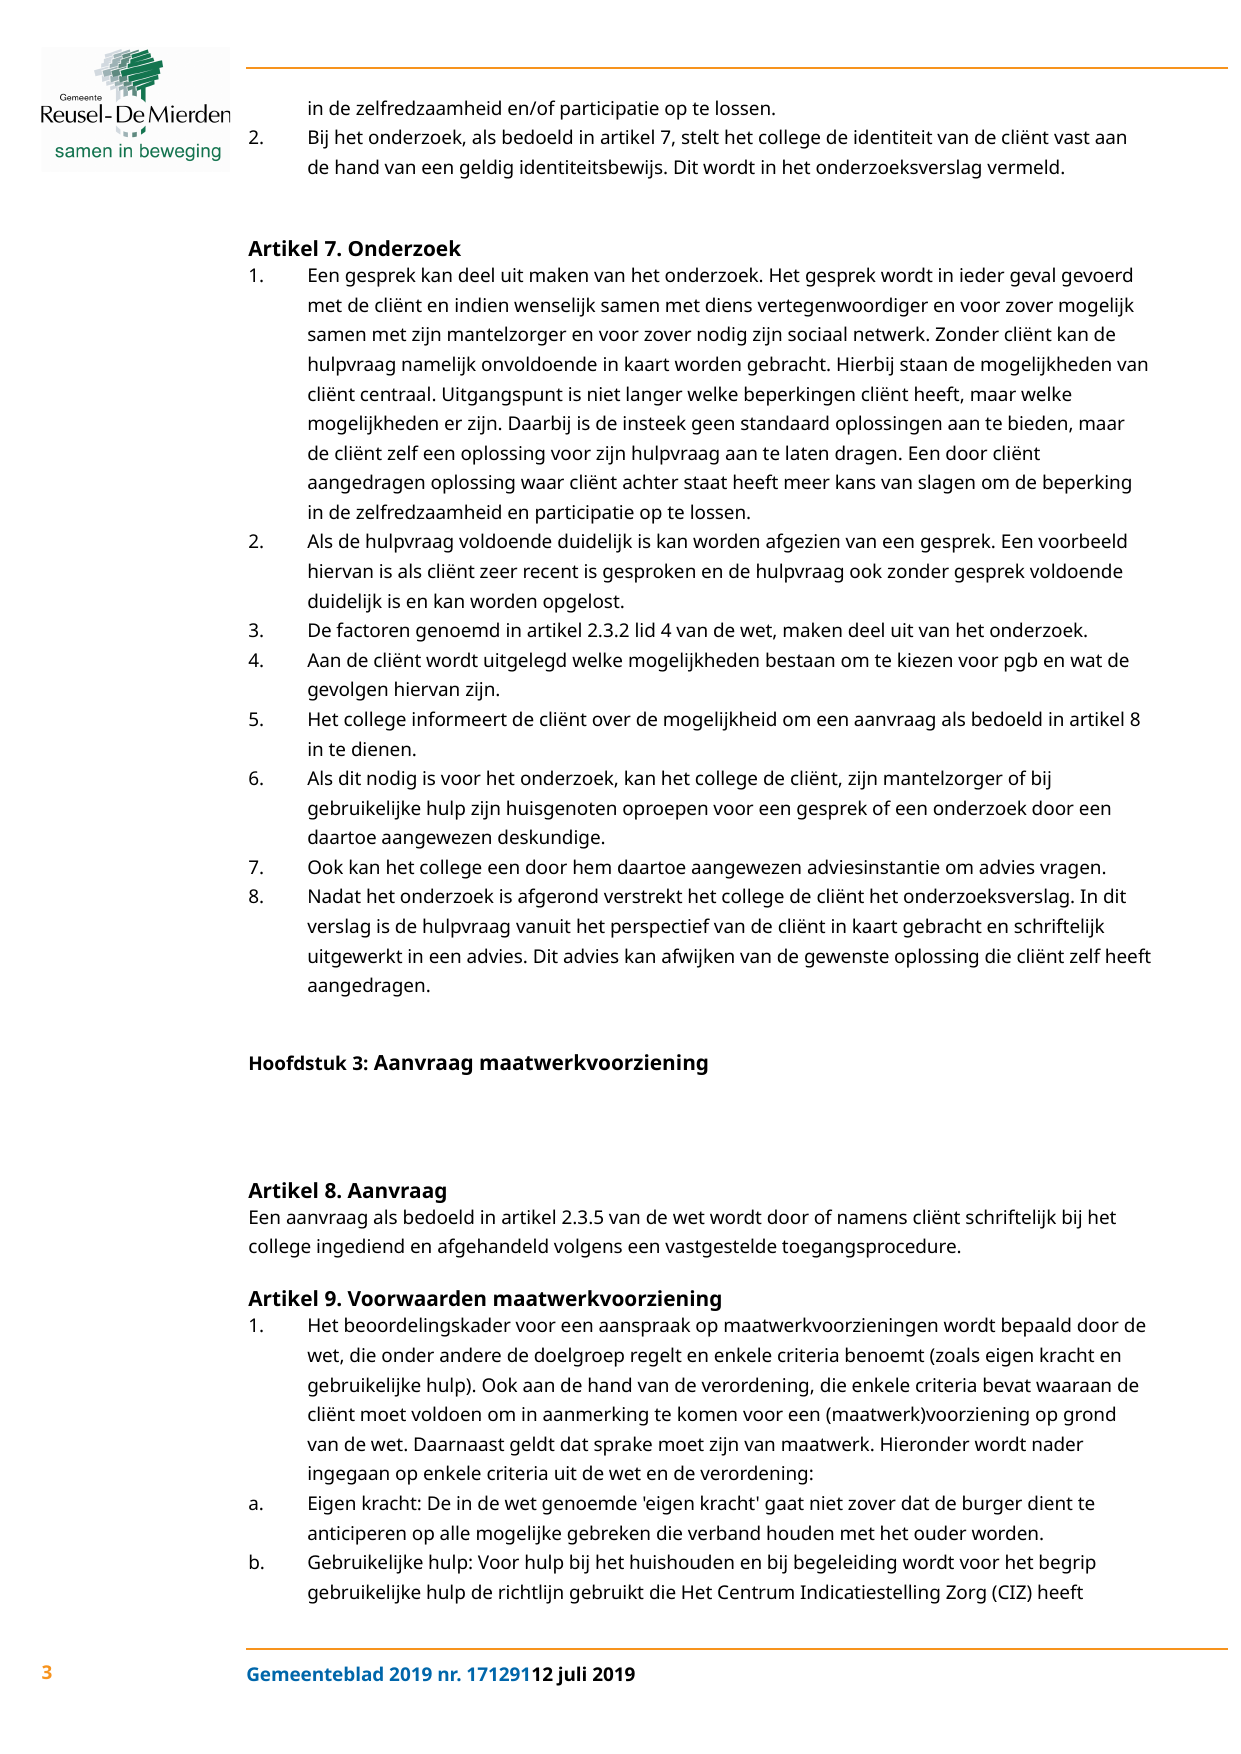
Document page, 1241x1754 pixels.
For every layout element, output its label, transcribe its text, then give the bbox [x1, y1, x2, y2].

list Eigen kracht: De in de wet genoemde 'eigen kracht' gaat niet zover dat de burger dient te anticiperen op alle mogelijke gebreken die verband houden met het ouder worden. [248, 1490, 1152, 1545]
list Een gesprek kan deel uit maken van het onderzoek. Het gesprek wordt in ieder geval gevoerd met de cliënt en indien wenselijk samen met diens vertegenwoordiger en voor zover mogelijk samen met zijn mantelzorger en voor zover nodig zijn sociaal netwerk. Zonder cliënt kan de hulpvraag namelijk onvoldoende in kaart worden gebracht. Hierbij staan de mogelijkheden van cliënt centraal. Uitgangspunt is niet langer welke beperkingen cliënt heeft, maar welke mogelijkheden er zijn. Daarbij is de insteek geen standaard oplossingen aan te bieden, maar de cliënt zelf een oplossing voor zijn hulpvraag aan te laten dragen. Een door cliënt aangedragen oplossing waar cliënt achter staat heeft meer kans van slagen om de beperking in de zelfredzaamheid en participatie op te lossen. [248, 262, 1152, 525]
text Een aanvraag als bedoeld in artikel 2.3.5 van de wet wordt door of namens cliënt schriftelijk bij het college ingediend en afgehandeld volgens een vastgestelde toegangsprocedure. [248, 1204, 1152, 1259]
text Artikel 8. Aanvraag [248, 1176, 1152, 1204]
list Aan de cliënt wordt uitgelegd welke mogelijkheden bestaan om te kiezen voor pgb en wat de gevolgen hiervan zijn. [248, 647, 1152, 702]
text Artikel 9. Voorwaarden maatwerkvoorziening [248, 1284, 1152, 1313]
list Bij het onderzoek, als bedoeld in artikel 7, stelt het college de identiteit van de cliënt vast aan de hand van een geldig identiteitsbewijs. Dit wordt in het onderzoeksverslag vermeld. [248, 124, 1152, 180]
picture [41, 47, 231, 172]
list Als de hulpvraag voldoende duidelijk is kan worden afgezien van een gesprek. Een voorbeeld hiervan is als cliënt zeer recent is gesproken en de hulpvraag ook zonder gesprek voldoende duidelijk is en kan worden opgelost. [248, 529, 1152, 613]
list Ook kan het college een door hem daartoe aangewezen adviesinstantie om advies vragen. [248, 854, 1152, 880]
text Artikel 7. Onderzoek [248, 234, 1152, 262]
list De factoren genoemd in artikel 2.3.2 lid 4 van de wet, maken deel uit van het onderzoek. [248, 617, 1152, 643]
list in de zelfredzaamheid en/of participatie op te lossen. [248, 95, 1152, 121]
list Als dit nodig is voor het onderzoek, kan het college de cliënt, zijn mantelzorger of bij gebruikelijke hulp zijn huisgenoten oproepen voor een gesprek of een onderzoek door een daartoe aangewezen deskundige. [248, 765, 1152, 850]
list Gebruikelijke hulp: Voor hulp bij het huishouden en bij begeleiding wordt voor het begrip gebruikelijke hulp de richtlijn gebruikt die Het Centrum Indicatiestelling Zorg (CIZ) heeft [248, 1549, 1152, 1604]
text Hoofdstuk 3: Aanvraag maatwerkvoorziening [248, 1048, 1152, 1076]
list Het college informeert de cliënt over de mogelijkheid om een aanvraag als bedoeld in artikel 8 in te dienen. [248, 706, 1152, 761]
list Nadat het onderzoek is afgerond verstrekt het college de cliënt het onderzoeksverslag. In dit verslag is de hulpvraag vanuit het perspectief van de cliënt in kaart gebracht en schriftelijk uitgewerkt in een advies. Dit advies kan afwijken van de gewenste oplossing die cliënt zelf heeft aangedragen. [248, 884, 1152, 998]
list Het beoordelingskader voor een aanspraak op maatwerkvoorzieningen wordt bepaald door de wet, die onder andere de doelgroep regelt en enkele criteria benoemt (zoals eigen kracht en gebruikelijke hulp). Ook aan de hand van de verordening, die enkele criteria bevat waaraan de cliënt moet voldoen om in aanmerking te komen voor een (maatwerk)voorziening op grond van de wet. Daarnaast geldt dat sprake moet zijn van maatwerk. Hieronder wordt nader ingegaan op enkele criteria uit de wet en de verordening: [248, 1313, 1152, 1486]
